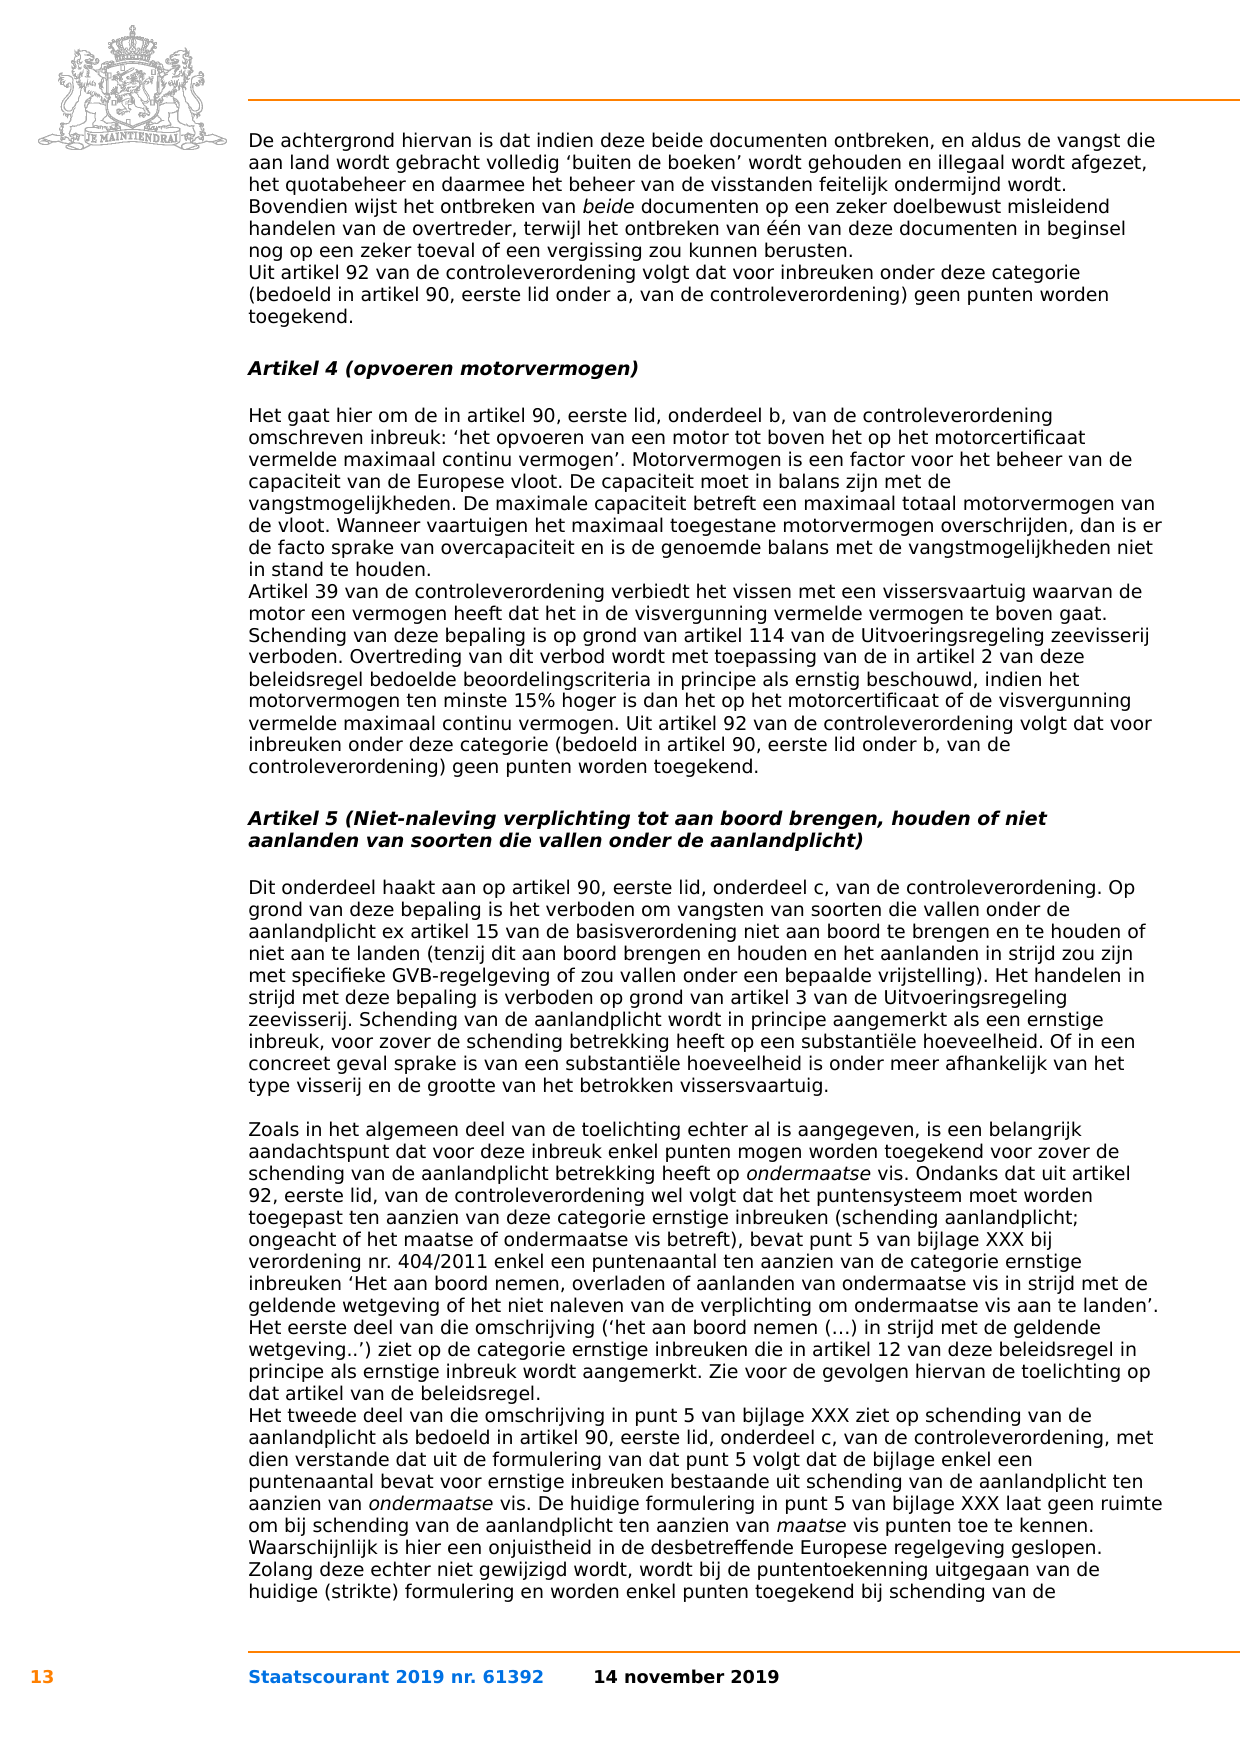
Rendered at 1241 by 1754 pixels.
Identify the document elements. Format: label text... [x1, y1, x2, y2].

text Uit artikel 92 van de controleverordening volgt dat voor inbreuken onder deze categorie (bedoeld in artikel 90, eerste lid onder a, van de controleverordening) geen punten worden toegekend. [248, 262, 1163, 328]
text Zoals in het algemeen deel van de toelichting echter al is aangegeven, is een belangrijk aandachtspunt dat voor deze inbreuk enkel punten mogen worden toegekend voor zover de schending van de aanlandplicht betrekking heeft op ondermaatse vis. Ondanks dat uit artikel 92, eerste lid, van de controleverordening wel volgt dat het puntensysteem moet worden toegepast ten aanzien van deze categorie ernstige inbreuken (schending aanlandplicht; ongeacht of het maatse of ondermaatse vis betreft), bevat punt 5 van bijlage XXX bij verordening nr. 404/2011 enkel een puntenaantal ten aanzien van de categorie ernstige inbreuken ‘Het aan boord nemen, overladen of aanlanden van ondermaatse vis in strijd met de geldende wetgeving of het niet naleven van de verplichting om ondermaatse vis aan te landen’. Het eerste deel van die omschrijving (‘het aan boord nemen (…) in strijd met de geldende wetgeving..’) ziet op de categorie ernstige inbreuken die in artikel 12 van deze beleidsregel in principe als ernstige inbreuk wordt aangemerkt. Zie voor de gevolgen hiervan de toelichting op dat artikel van de beleidsregel. [248, 1119, 1163, 1405]
text Artikel 39 van de controleverordening verbiedt het vissen met een vissersvaartuig waarvan de motor een vermogen heeft dat het in de visvergunning vermelde vermogen te boven gaat. Schending van deze bepaling is op grond van artikel 114 van de Uitvoeringsregeling zeevisserij verboden. Overtreding van dit verbod wordt met toepassing van de in artikel 2 van deze beleidsregel bedoelde beoordelingscriteria in principe als ernstig beschouwd, indien het motorvermogen ten minste 15% hoger is dan het op het motorcertificaat of de visvergunning vermelde maximaal continu vermogen. Uit artikel 92 van de controleverordening volgt dat voor inbreuken onder deze categorie (bedoeld in artikel 90, eerste lid onder b, van de controleverordening) geen punten worden toegekend. [248, 581, 1163, 778]
text Het gaat hier om de in artikel 90, eerste lid, onderdeel b, van de controleverordening omschreven inbreuk: ‘het opvoeren van een motor tot boven het op het motorcertificaat vermelde maximaal continu vermogen’. Motorvermogen is een factor voor het beheer van de capaciteit van de Europese vloot. De capaciteit moet in balans zijn met de vangstmogelijkheden. De maximale capaciteit betreft een maximaal totaal motorvermogen van de vloot. Wanneer vaartuigen het maximaal toegestane motorvermogen overschrijden, dan is er de facto sprake van overcapaciteit en is de genoemde balans met de vangstmogelijkheden niet in stand te houden. [248, 405, 1163, 581]
subtitle Artikel 5 (Niet-naleving verplichting tot aan boord brengen, houden of niet aanlanden van soorten die vallen onder de aanlandplicht) [248, 808, 1163, 852]
text De achtergrond hiervan is dat indien deze beide documenten ontbreken, en aldus de vangst die aan land wordt gebracht volledig ‘buiten de boeken’ wordt gehouden en illegaal wordt afgezet, het quotabeheer en daarmee het beheer van de visstanden feitelijk ondermijnd wordt. Bovendien wijst het ontbreken van beide documenten op een zeker doelbewust misleidend handelen van de overtreder, terwijl het ontbreken van één van deze documenten in beginsel nog op een zeker toeval of een vergissing zou kunnen berusten. [248, 130, 1163, 262]
text Het tweede deel van die omschrijving in punt 5 van bijlage XXX ziet op schending van de aanlandplicht als bedoeld in artikel 90, eerste lid, onderdeel c, van de controleverordening, met dien verstande dat uit de formulering van dat punt 5 volgt dat de bijlage enkel een puntenaantal bevat voor ernstige inbreuken bestaande uit schending van de aanlandplicht ten aanzien van ondermaatse vis. De huidige formulering in punt 5 van bijlage XXX laat geen ruimte om bij schending van de aanlandplicht ten aanzien van maatse vis punten toe te kennen. Waarschijnlijk is hier een onjuistheid in de desbetreffende Europese regelgeving geslopen. Zolang deze echter niet gewijzigd wordt, wordt bij de puntentoekenning uitgegaan van de huidige (strikte) formulering en worden enkel punten toegekend bij schending van de [248, 1405, 1163, 1602]
text Dit onderdeel haakt aan op artikel 90, eerste lid, onderdeel c, van de controleverordening. Op grond van deze bepaling is het verboden om vangsten van soorten die vallen onder de aanlandplicht ex artikel 15 van de basisverordening niet aan boord te brengen en te houden of niet aan te landen (tenzij dit aan boord brengen en houden en het aanlanden in strijd zou zijn met specifieke GVB-regelgeving of zou vallen onder een bepaalde vrijstelling). Het handelen in strijd met deze bepaling is verboden op grond van artikel 3 van de Uitvoeringsregeling zeevisserij. Schending van de aanlandplicht wordt in principe aangemerkt als een ernstige inbreuk, voor zover de schending betrekking heeft op een substantiële hoeveelheid. Of in een concreet geval sprake is van een substantiële hoeveelheid is onder meer afhankelijk van het type visserij en de grootte van het betrokken vissersvaartuig. [248, 877, 1163, 1097]
subtitle Artikel 4 (opvoeren motorvermogen) [248, 358, 1163, 380]
picture [38, 25, 227, 150]
